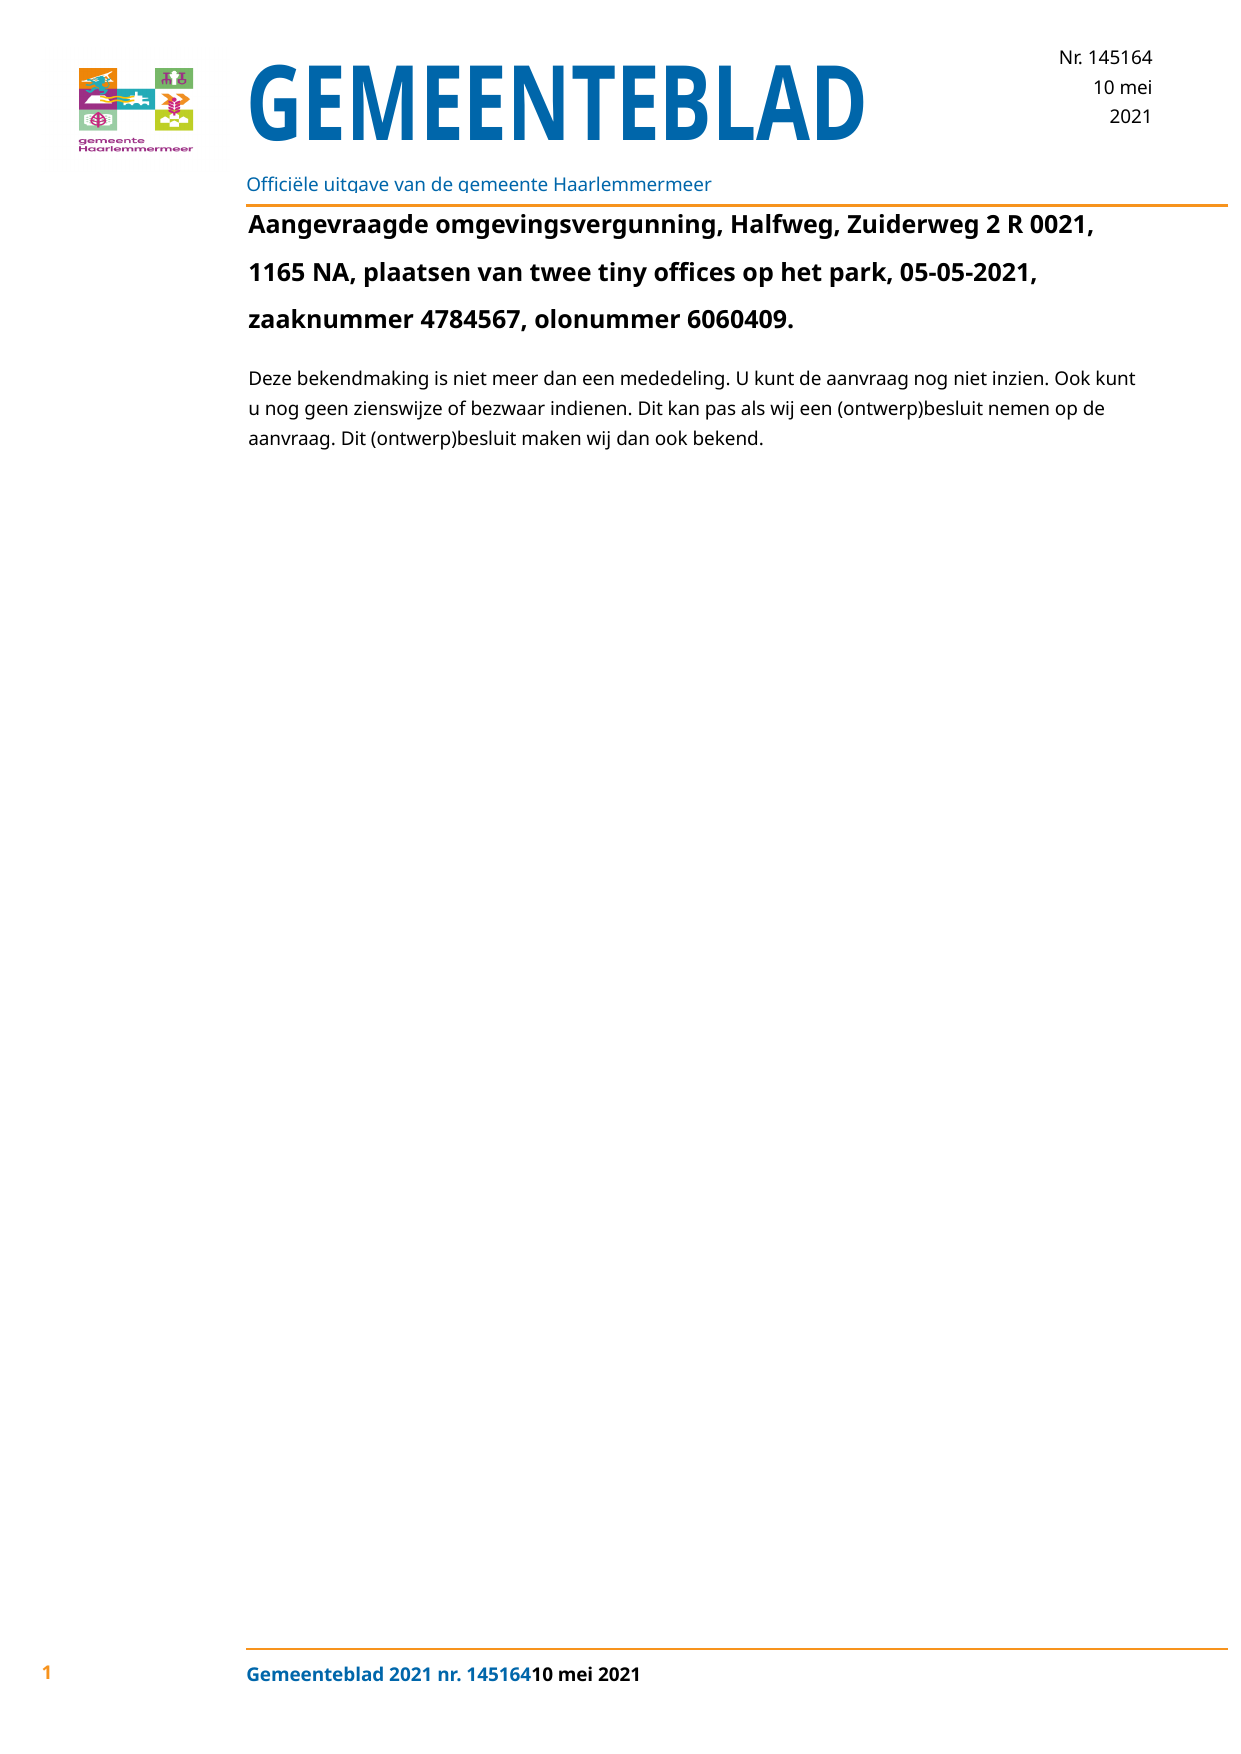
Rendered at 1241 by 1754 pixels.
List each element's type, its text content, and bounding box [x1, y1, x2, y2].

text Aangevraagde omgevingsvergunning, Halfweg, Zuiderweg 2 R 0021, 1165 NA, plaatsen van twee tiny offices op het park, 05-05-2021, zaaknummer 4784567, olonummer 6060409. [248, 207, 1152, 336]
picture [41, 47, 231, 172]
text Deze bekendmaking is niet meer dan een mededeling. U kunt de aanvraag nog niet inzien. Ook kunt u nog geen zienswijze of bezwaar indienen. Dit kan pas als wij een (ontwerp)besluit nemen op de aanvraag. Dit (ontwerp)besluit maken wij dan ook bekend. [248, 366, 1152, 450]
